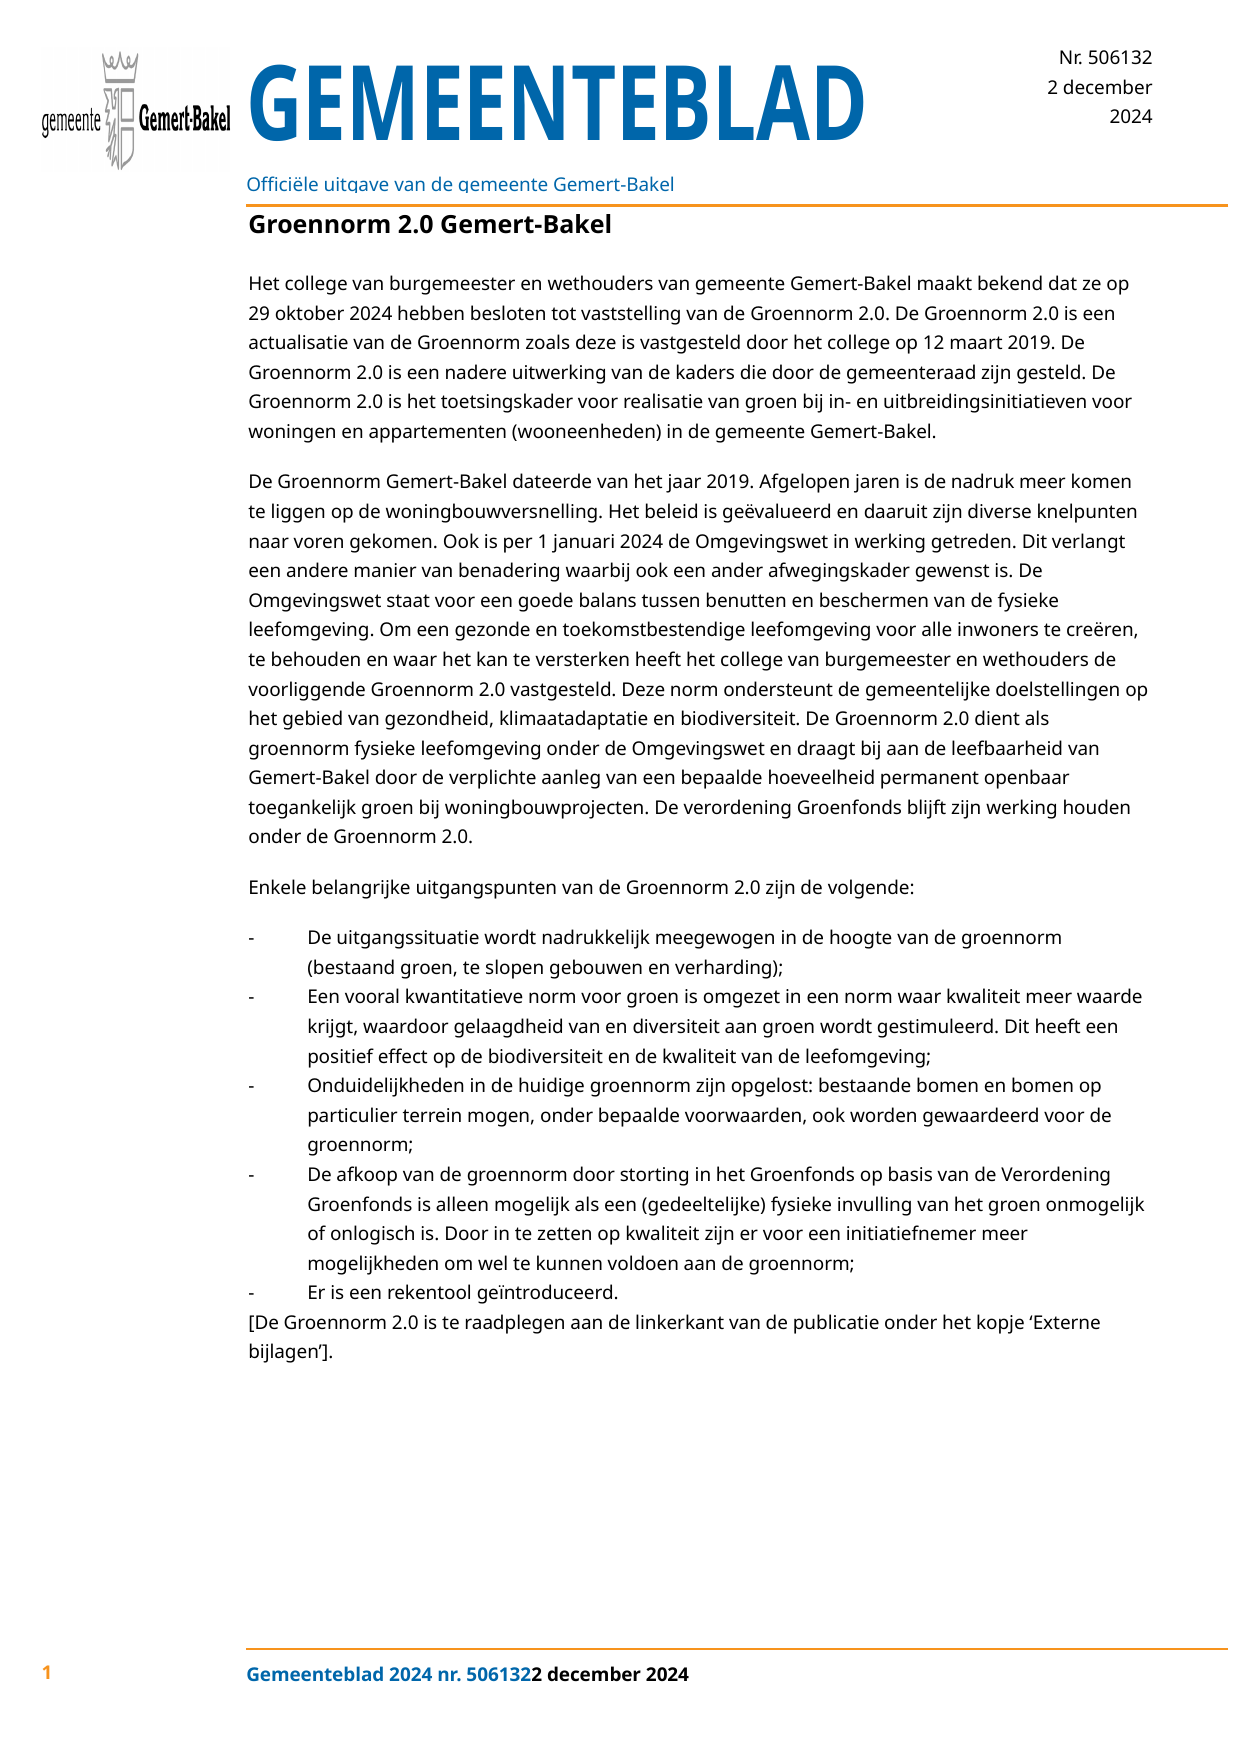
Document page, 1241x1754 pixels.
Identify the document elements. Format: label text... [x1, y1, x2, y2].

picture [41, 47, 231, 172]
text Groennorm 2.0 Gemert-Bakel [248, 207, 1152, 241]
text De Groennorm Gemert-Bakel dateerde van het jaar 2019. Afgelopen jaren is de nadruk meer komen te liggen op de woningbouwversnelling. Het beleid is geëvalueerd en daaruit zijn diverse knelpunten naar voren gekomen. Ook is per 1 januari 2024 de Omgevingswet in werking getreden. Dit verlangt een andere manier van benadering waarbij ook een ander afwegingskader gewenst is. De Omgevingswet staat voor een goede balans tussen benutten en beschermen van de fysieke leefomgeving. Om een gezonde en toekomstbestendige leefomgeving voor alle inwoners te creëren, te behouden en waar het kan te versterken heeft het college van burgemeester en wethouders de voorliggende Groennorm 2.0 vastgesteld. Deze norm ondersteunt de gemeentelijke doelstellingen op het gebied van gezondheid, klimaatadaptatie en biodiversiteit. De Groennorm 2.0 dient als groennorm fysieke leefomgeving onder de Omgevingswet en draagt bij aan de leefbaarheid van Gemert-Bakel door de verplichte aanleg van een bepaalde hoeveelheid permanent openbaar toegankelijk groen bij woningbouwprojecten. De verordening Groenfonds blijft zijn werking houden onder de Groennorm 2.0. [248, 469, 1152, 849]
list De uitgangssituatie wordt nadrukkelijk meegewogen in de hoogte van de groennorm (bestaand groen, te slopen gebouwen en verharding); [248, 924, 1152, 980]
list Een vooral kwantitatieve norm voor groen is omgezet in een norm waar kwaliteit meer waarde krijgt, waardoor gelaagdheid van en diversiteit aan groen wordt gestimuleerd. Dit heeft een positief effect op de biodiversiteit en de kwaliteit van de leefomgeving; [248, 984, 1152, 1068]
text [De Groennorm 2.0 is te raadplegen aan de linkerkant van de publicatie onder het kopje ‘Externe bijlagen’]. [248, 1309, 1152, 1364]
list Onduidelijkheden in de huidige groennorm zijn opgelost: bestaande bomen en bomen op particulier terrein mogen, onder bepaalde voorwaarden, ook worden gewaardeerd voor de groennorm; [248, 1072, 1152, 1157]
text Enkele belangrijke uitgangspunten van de Groennorm 2.0 zijn de volgende: [248, 874, 1152, 900]
text Het college van burgemeester en wethouders van gemeente Gemert-Bakel maakt bekend dat ze op 29 oktober 2024 hebben besloten tot vaststelling van de Groennorm 2.0. De Groennorm 2.0 is een actualisatie van de Groennorm zoals deze is vastgesteld door het college op 12 maart 2019. De Groennorm 2.0 is een nadere uitwerking van de kaders die door de gemeenteraad zijn gesteld. De Groennorm 2.0 is het toetsingskader voor realisatie van groen bij in- en uitbreidingsinitiatieven voor woningen en appartementen (wooneenheden) in de gemeente Gemert-Bakel. [248, 270, 1152, 444]
list De afkoop van de groennorm door storting in het Groenfonds op basis van de Verordening Groenfonds is alleen mogelijk als een (gedeeltelijke) fysieke invulling van het groen onmogelijk of onlogisch is. Door in te zetten op kwaliteit zijn er voor een initiatiefnemer meer mogelijkheden om wel te kunnen voldoen aan de groennorm; [248, 1161, 1152, 1276]
list Er is een rekentool geïntroduceerd. [248, 1279, 1152, 1305]
